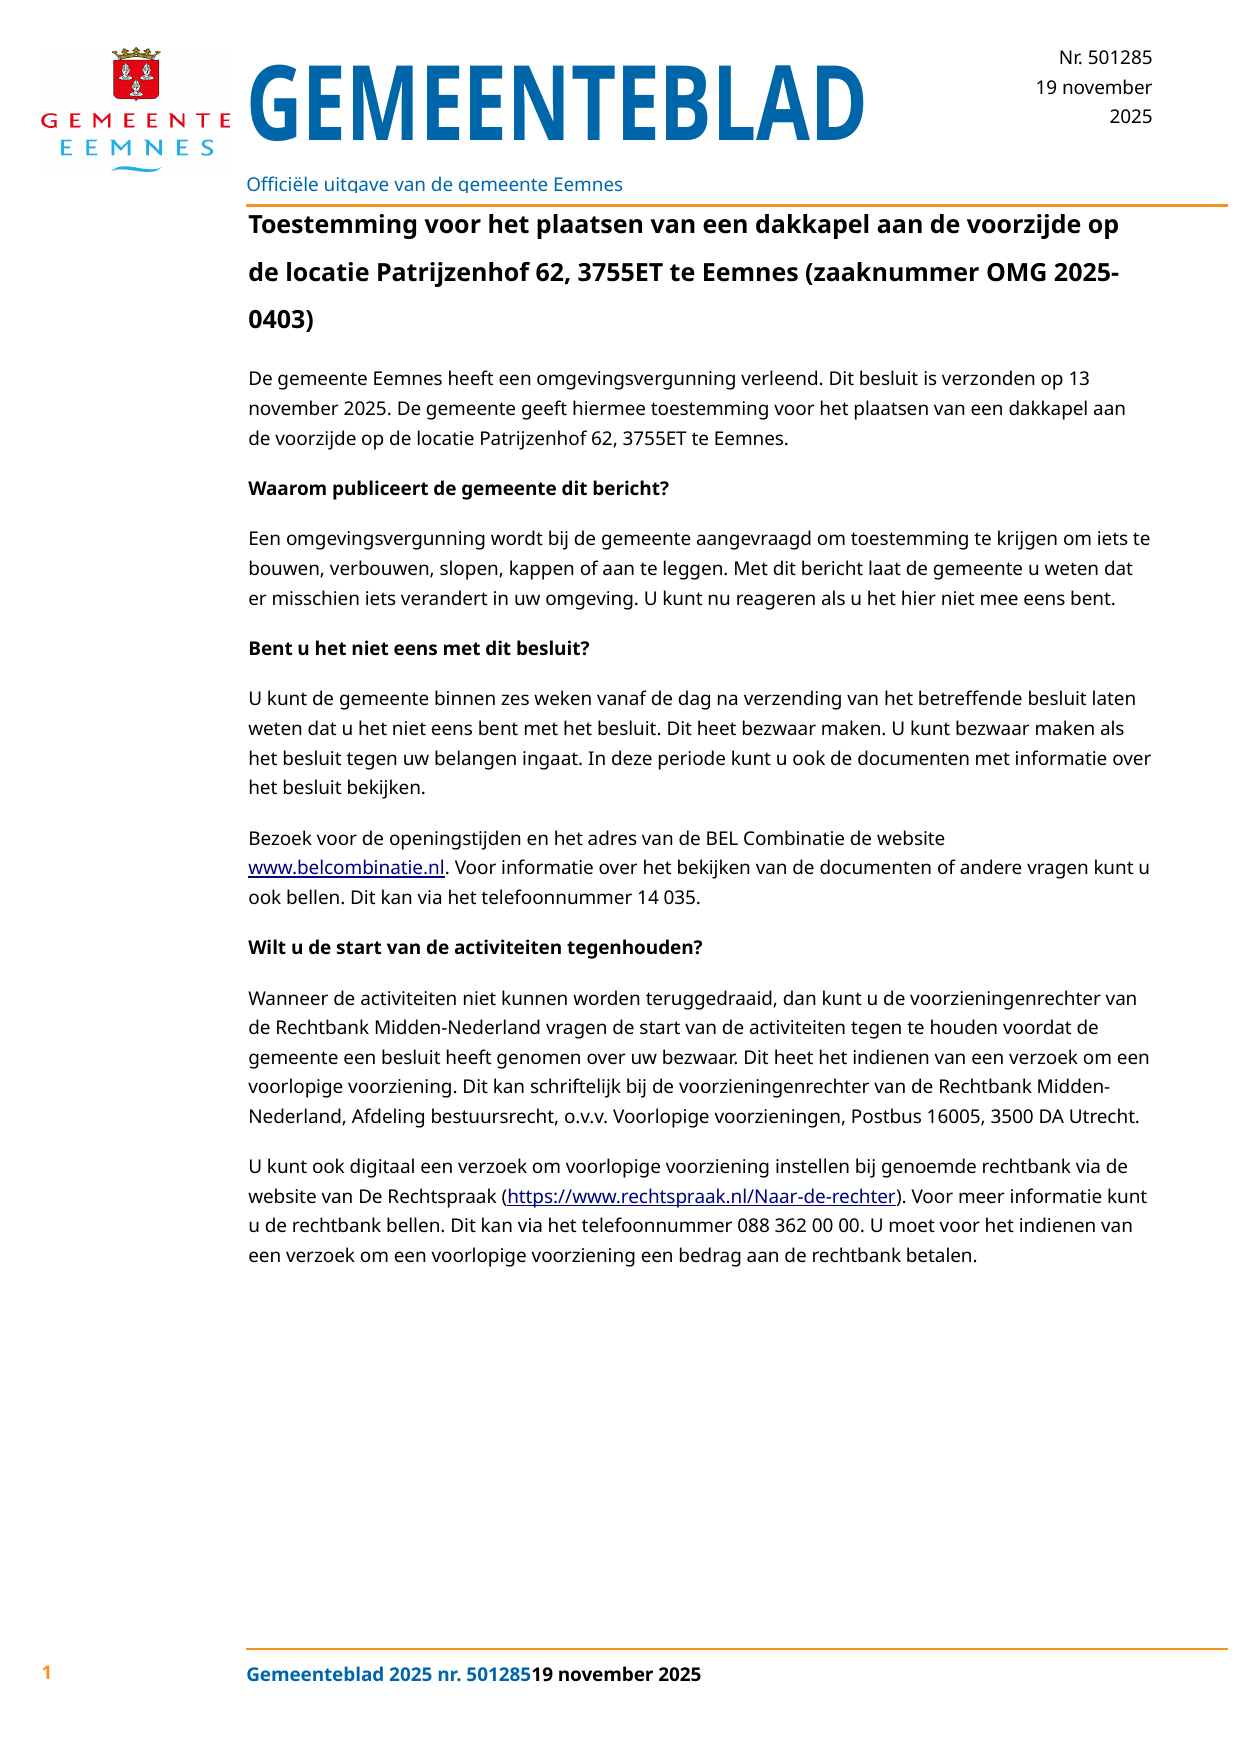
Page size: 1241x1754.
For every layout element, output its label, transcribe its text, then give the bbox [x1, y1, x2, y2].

picture [41, 47, 231, 172]
text Waarom publiceert de gemeente dit bericht? [248, 475, 1152, 501]
text De gemeente Eemnes heeft een omgevingsvergunning verleend. Dit besluit is verzonden op 13 november 2025. De gemeente geeft hiermee toestemming voor het plaatsen van een dakkapel aan de voorzijde op de locatie Patrijzenhof 62, 3755ET te Eemnes. [248, 366, 1152, 450]
text Bent u het niet eens met dit besluit? [248, 635, 1152, 661]
text Een omgevingsvergunning wordt bij de gemeente aangevraagd om toestemming te krijgen om iets te bouwen, verbouwen, slopen, kappen of aan te leggen. Met dit bericht laat de gemeente u weten dat er misschien iets verandert in uw omgeving. U kunt nu reageren als u het hier niet mee eens bent. [248, 526, 1152, 610]
text U kunt ook digitaal een verzoek om voorlopige voorziening instellen bij genoemde rechtbank via de website van De Rechtspraak (https://www.rechtspraak.nl/Naar-de-rechter). Voor meer informatie kunt u de rechtbank bellen. Dit kan via het telefoonnummer 088 362 00 00. U moet voor het indienen van een verzoek om een voorlopige voorziening een bedrag aan de rechtbank betalen. [248, 1153, 1152, 1268]
text Wilt u de start van de activiteiten tegenhouden? [248, 934, 1152, 960]
text U kunt de gemeente binnen zes weken vanaf de dag na verzending van het betreffende besluit laten weten dat u het niet eens bent met het besluit. Dit heet bezwaar maken. U kunt bezwaar maken als het besluit tegen uw belangen ingaat. In deze periode kunt u ook de documenten met informatie over het besluit bekijken. [248, 686, 1152, 800]
text Wanneer de activiteiten niet kunnen worden teruggedraaid, dan kunt u de voorzieningenrechter van de Rechtbank Midden-Nederland vragen de start van de activiteiten tegen te houden voordat de gemeente een besluit heeft genomen over uw bezwaar. Dit heet het indienen van een verzoek om een voorlopige voorziening. Dit kan schriftelijk bij de voorzieningenrechter van de Rechtbank Midden-Nederland, Afdeling bestuursrecht, o.v.v. Voorlopige voorzieningen, Postbus 16005, 3500 DA Utrecht. [248, 985, 1152, 1129]
text Bezoek voor de openingstijden en het adres van de BEL Combinatie de website www.belcombinatie.nl. Voor informatie over het bekijken van de documenten of andere vragen kunt u ook bellen. Dit kan via het telefoonnummer 14 035. [248, 825, 1152, 909]
text Toestemming voor het plaatsen van een dakkapel aan de voorzijde op de locatie Patrijzenhof 62, 3755ET te Eemnes (zaaknummer OMG 2025-0403) [248, 207, 1152, 336]
